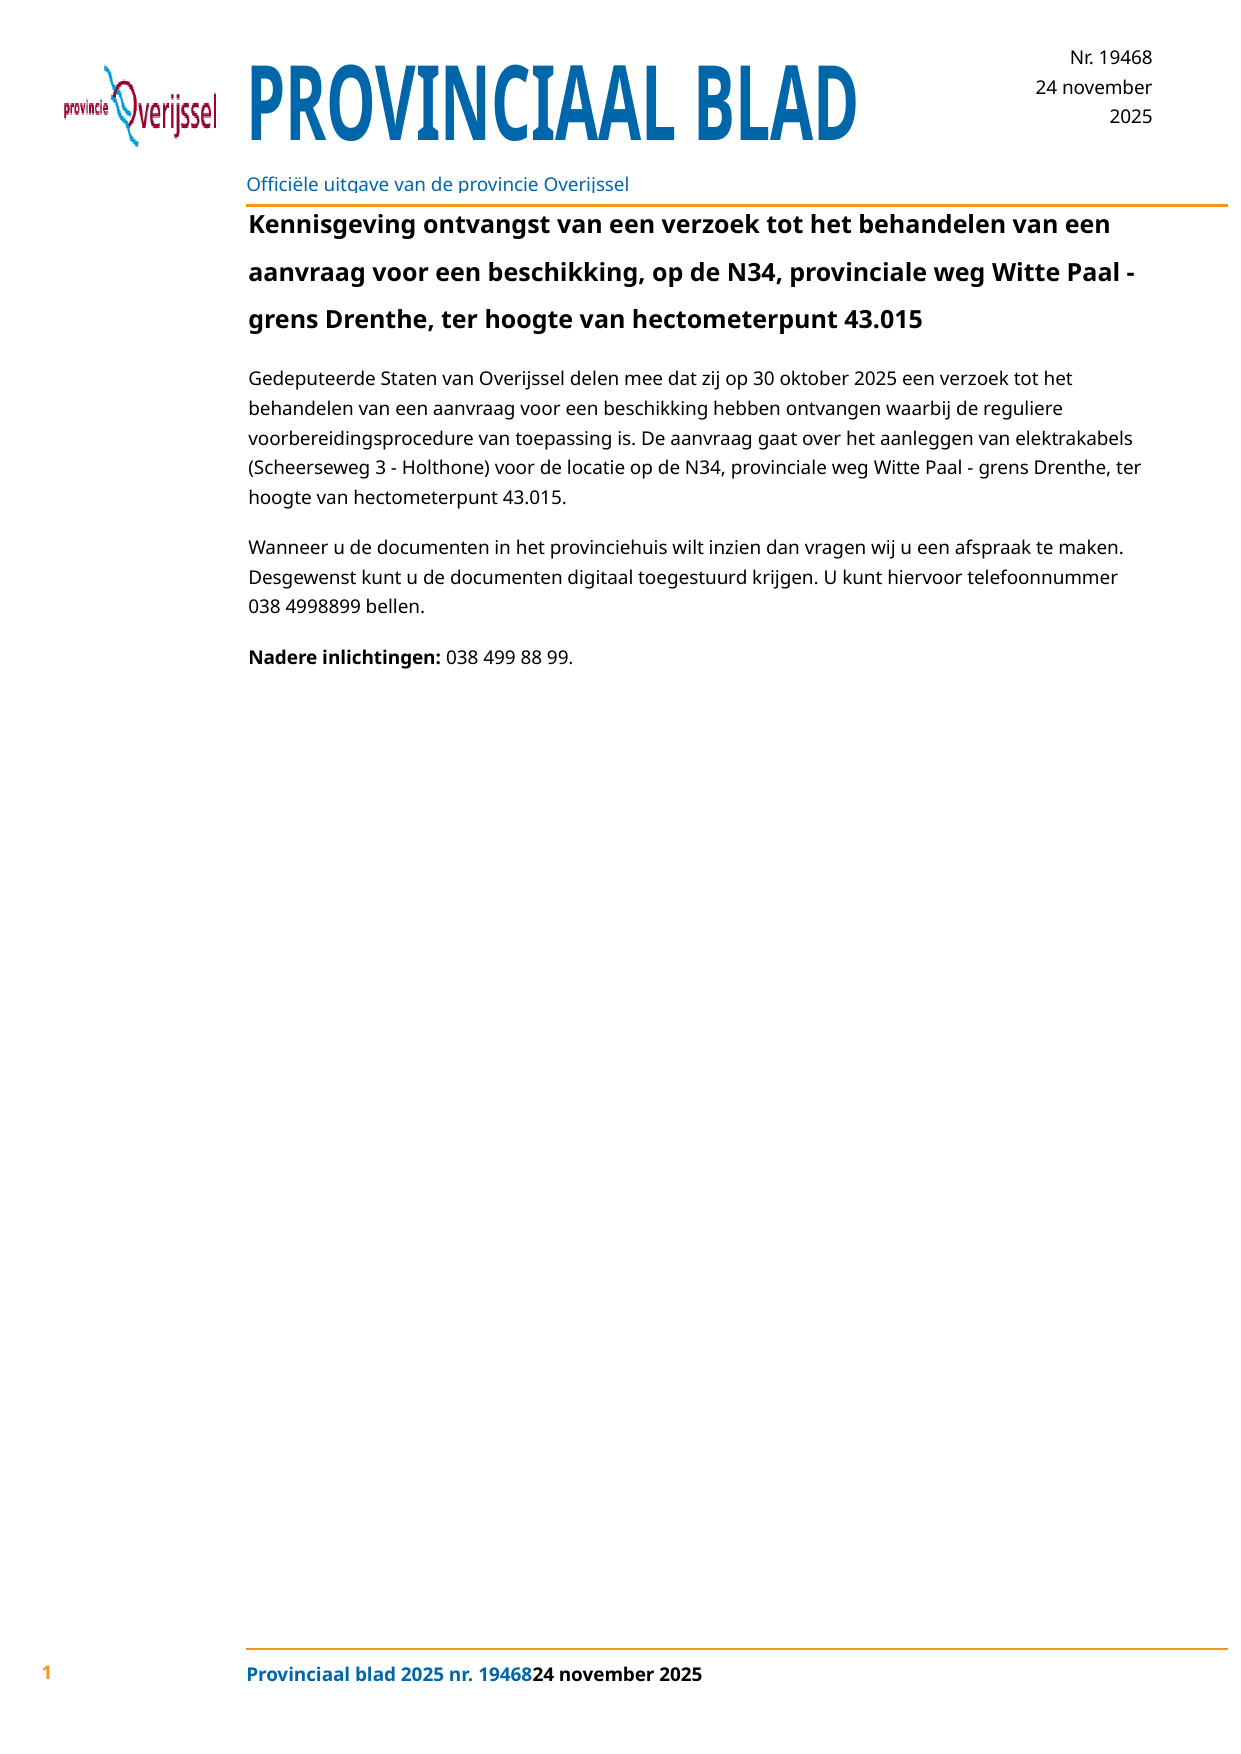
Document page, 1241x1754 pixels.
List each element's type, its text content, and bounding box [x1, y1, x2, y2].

text Gedeputeerde Staten van Overijssel delen mee dat zij op 30 oktober 2025 een verzoek tot het behandelen van een aanvraag voor een beschikking hebben ontvangen waarbij de reguliere voorbereidingsprocedure van toepassing is. De aanvraag gaat over het aanleggen van elektrakabels (Scheerseweg 3 - Holthone) voor de locatie op de N34, provinciale weg Witte Paal - grens Drenthe, ter hoogte van hectometerpunt 43.015. [248, 366, 1152, 509]
text Nadere inlichtingen: 038 499 88 99. [248, 644, 1152, 669]
text Kennisgeving ontvangst van een verzoek tot het behandelen van een aanvraag voor een beschikking, op de N34, provinciale weg Witte Paal - grens Drenthe, ter hoogte van hectometerpunt 43.015 [248, 207, 1152, 336]
text Wanneer u de documenten in het provinciehuis wilt inzien dan vragen wij u een afspraak te maken. Desgewenst kunt u de documenten digitaal toegestuurd krijgen. U kunt hiervoor telefoonnummer 038 4998899 bellen. [248, 534, 1152, 619]
picture [41, 47, 231, 172]
